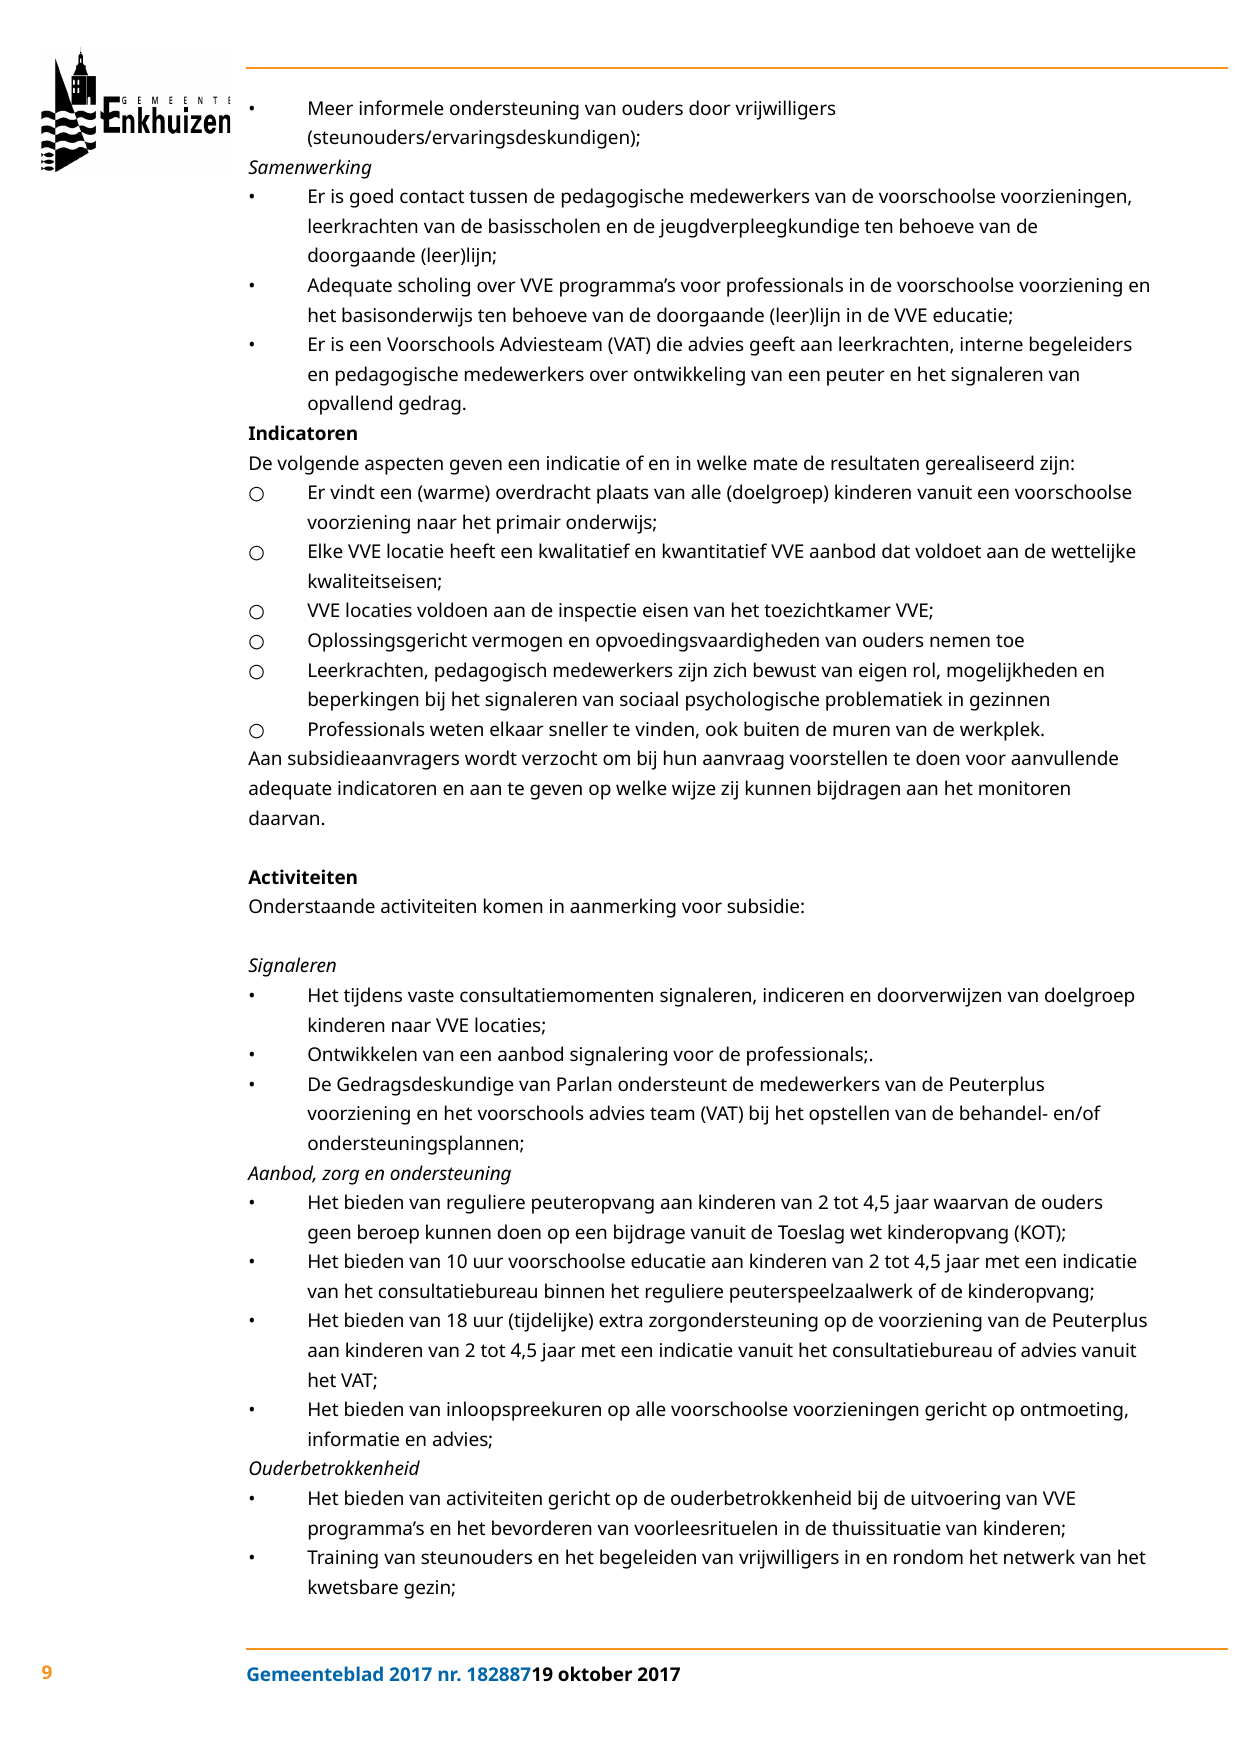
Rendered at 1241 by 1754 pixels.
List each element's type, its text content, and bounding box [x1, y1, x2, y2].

list Leerkrachten, pedagogisch medewerkers zijn zich bewust van eigen rol, mogelijkheden en beperkingen bij het signaleren van sociaal psychologische problematiek in gezinnen [248, 657, 1152, 712]
text Ouderbetrokkenheid [248, 1456, 1152, 1481]
list Het tijdens vaste consultatiemomenten signaleren, indiceren en doorverwijzen van doelgroep kinderen naar VVE locaties; [248, 982, 1152, 1038]
list Het bieden van 18 uur (tijdelijke) extra zorgondersteuning op de voorziening van de Peuterplus aan kinderen van 2 tot 4,5 jaar met een indicatie vanuit het consultatiebureau of advies vanuit het VAT; [248, 1308, 1152, 1393]
list Professionals weten elkaar sneller te vinden, ook buiten de muren van de werkplek. [248, 716, 1152, 742]
list Er is een Voorschools Adviesteam (VAT) die advies geeft aan leerkrachten, interne begeleiders en pedagogische medewerkers over ontwikkeling van een peuter en het signaleren van opvallend gedrag. [248, 331, 1152, 416]
text Activiteiten [248, 864, 1152, 890]
text Samenwerking [248, 154, 1152, 180]
text De volgende aspecten geven een indicatie of en in welke mate de resultaten gerealiseerd zijn: [248, 450, 1152, 476]
list Er vindt een (warme) overdracht plaats van alle (doelgroep) kinderen vanuit een voorschoolse voorziening naar het primair onderwijs; [248, 479, 1152, 535]
list Elke VVE locatie heeft een kwalitatief en kwantitatief VVE aanbod dat voldoet aan de wettelijke kwaliteitseisen; [248, 538, 1152, 594]
text Aanbod, zorg en ondersteuning [248, 1160, 1152, 1186]
picture [41, 47, 231, 172]
list Het bieden van 10 uur voorschoolse educatie aan kinderen van 2 tot 4,5 jaar met een indicatie van het consultatiebureau binnen het reguliere peuterspeelzaalwerk of de kinderopvang; [248, 1248, 1152, 1304]
text Onderstaande activiteiten komen in aanmerking voor subsidie: [248, 893, 1152, 919]
text Aan subsidieaanvragers wordt verzocht om bij hun aanvraag voorstellen te doen voor aanvullende adequate indicatoren en aan te geven op welke wijze zij kunnen bijdragen aan het monitoren daarvan. [248, 746, 1152, 831]
text Indicatoren [248, 420, 1152, 446]
list Het bieden van reguliere peuteropvang aan kinderen van 2 tot 4,5 jaar waarvan de ouders geen beroep kunnen doen op een bijdrage vanuit de Toeslag wet kinderopvang (KOT); [248, 1189, 1152, 1245]
list Training van steunouders en het begeleiden van vrijwilligers in en rondom het netwerk van het kwetsbare gezin; [248, 1544, 1152, 1600]
list Oplossingsgericht vermogen en opvoedingsvaardigheden van ouders nemen toe [248, 627, 1152, 653]
list Adequate scholing over VVE programma’s voor professionals in de voorschoolse voorziening en het basisonderwijs ten behoeve van de doorgaande (leer)lijn in de VVE educatie; [248, 272, 1152, 328]
list Het bieden van inloopspreekuren op alle voorschoolse voorzieningen gericht op ontmoeting, informatie en advies; [248, 1396, 1152, 1452]
list Het bieden van activiteiten gericht op de ouderbetrokkenheid bij de uitvoering van VVE programma’s en het bevorderen van voorleesrituelen in de thuissituatie van kinderen; [248, 1485, 1152, 1541]
list VVE locaties voldoen aan de inspectie eisen van het toezichtkamer VVE; [248, 598, 1152, 623]
list Er is goed contact tussen de pedagogische medewerkers van de voorschoolse voorzieningen, leerkrachten van de basisscholen en de jeugdverpleegkundige ten behoeve van de doorgaande (leer)lijn; [248, 183, 1152, 268]
text Signaleren [248, 953, 1152, 978]
list Meer informele ondersteuning van ouders door vrijwilligers (steunouders/ervaringsdeskundigen); [248, 95, 1152, 150]
list De Gedragsdeskundige van Parlan ondersteunt de medewerkers van de Peuterplus voorziening en het voorschools advies team (VAT) bij het opstellen van de behandel- en/of ondersteuningsplannen; [248, 1071, 1152, 1156]
list Ontwikkelen van een aanbod signalering voor de professionals;. [248, 1041, 1152, 1067]
